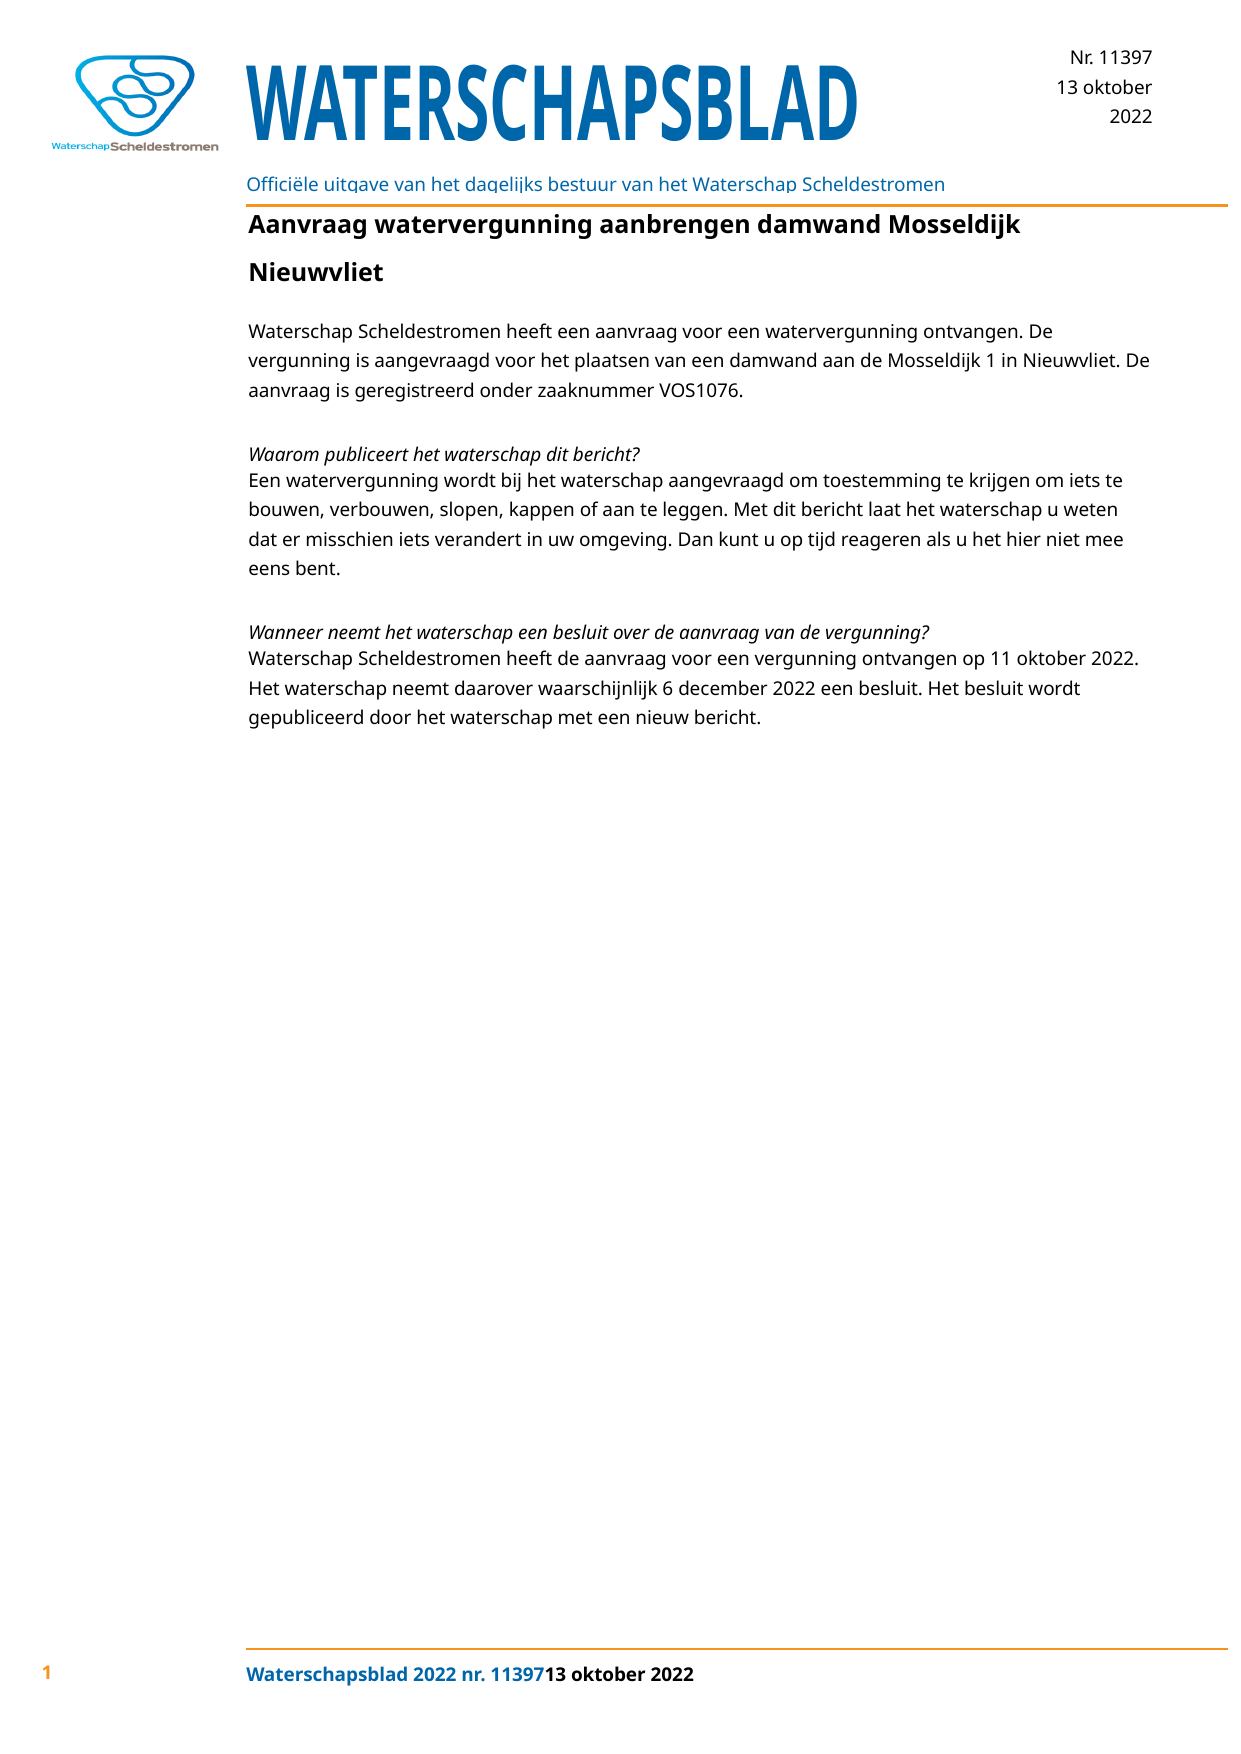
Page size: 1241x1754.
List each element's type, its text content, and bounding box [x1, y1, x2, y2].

text Waterschap Scheldestromen heeft de aanvraag voor een vergunning ontvangen op 11 oktober 2022. Het waterschap neemt daarover waarschijnlijk 6 december 2022 een besluit. Het besluit wordt gepubliceerd door het waterschap met een nieuw bericht. [248, 645, 1152, 730]
text Waterschap Scheldestromen heeft een aanvraag voor een watervergunning ontvangen. De vergunning is aangevraagd voor het plaatsen van een damwand aan de Mosseldijk 1 in Nieuwvliet. De aanvraag is geregistreerd onder zaaknummer VOS1076. [248, 318, 1152, 403]
text Wanneer neemt het waterschap een besluit over de aanvraag van de vergunning? [248, 619, 1152, 645]
picture [41, 47, 231, 172]
text Een watervergunning wordt bij het waterschap aangevraagd om toestemming te krijgen om iets te bouwen, verbouwen, slopen, kappen of aan te leggen. Met dit bericht laat het waterschap u weten dat er misschien iets verandert in uw omgeving. Dan kunt u op tijd reageren als u het hier niet mee eens bent. [248, 467, 1152, 581]
text Aanvraag watervergunning aanbrengen damwand Mosseldijk Nieuwvliet [248, 207, 1152, 288]
text Waarom publiceert het waterschap dit bericht? [248, 441, 1152, 467]
